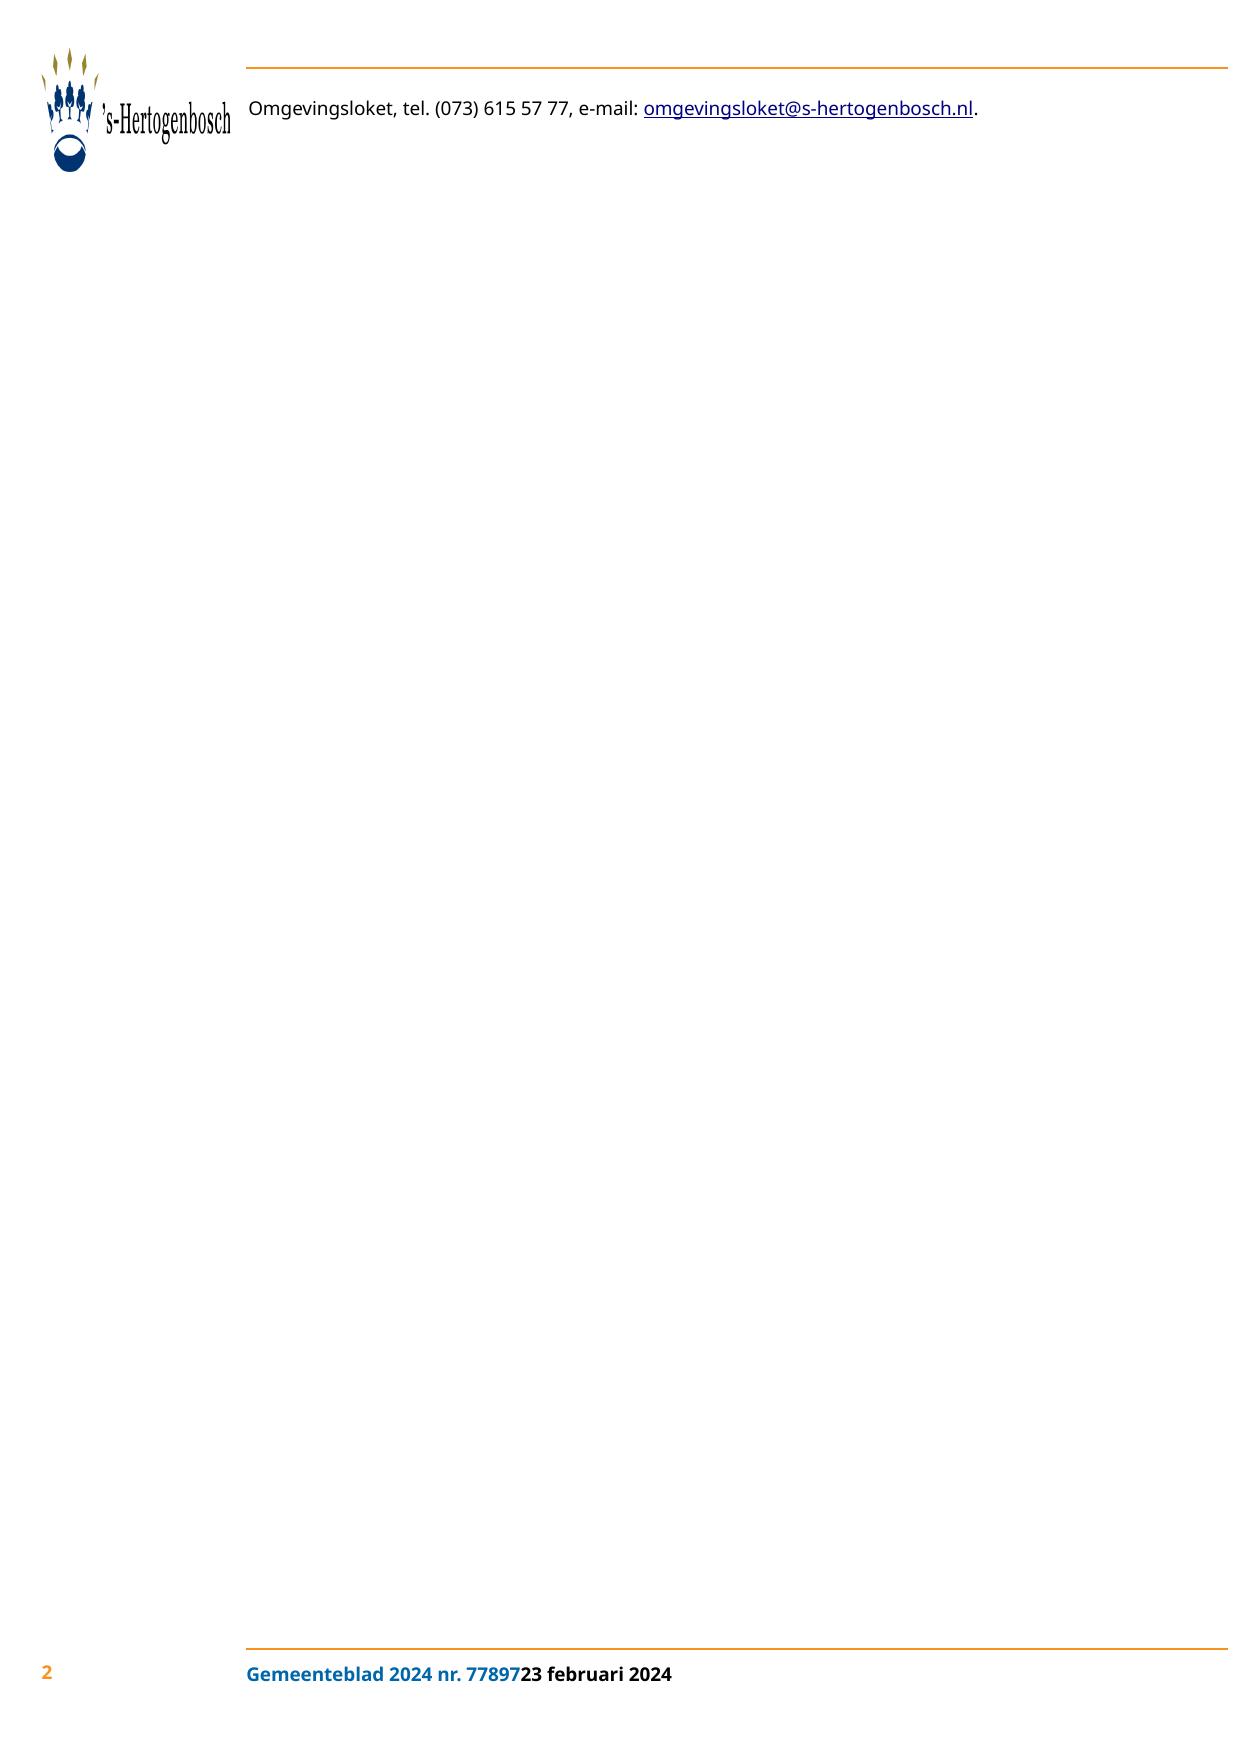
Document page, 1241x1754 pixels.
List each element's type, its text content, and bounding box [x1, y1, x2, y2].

picture [41, 47, 231, 172]
text Omgevingsloket, tel. (073) 615 57 77, e-mail: omgevingsloket@s-hertogenbosch.nl. [248, 95, 1152, 121]
